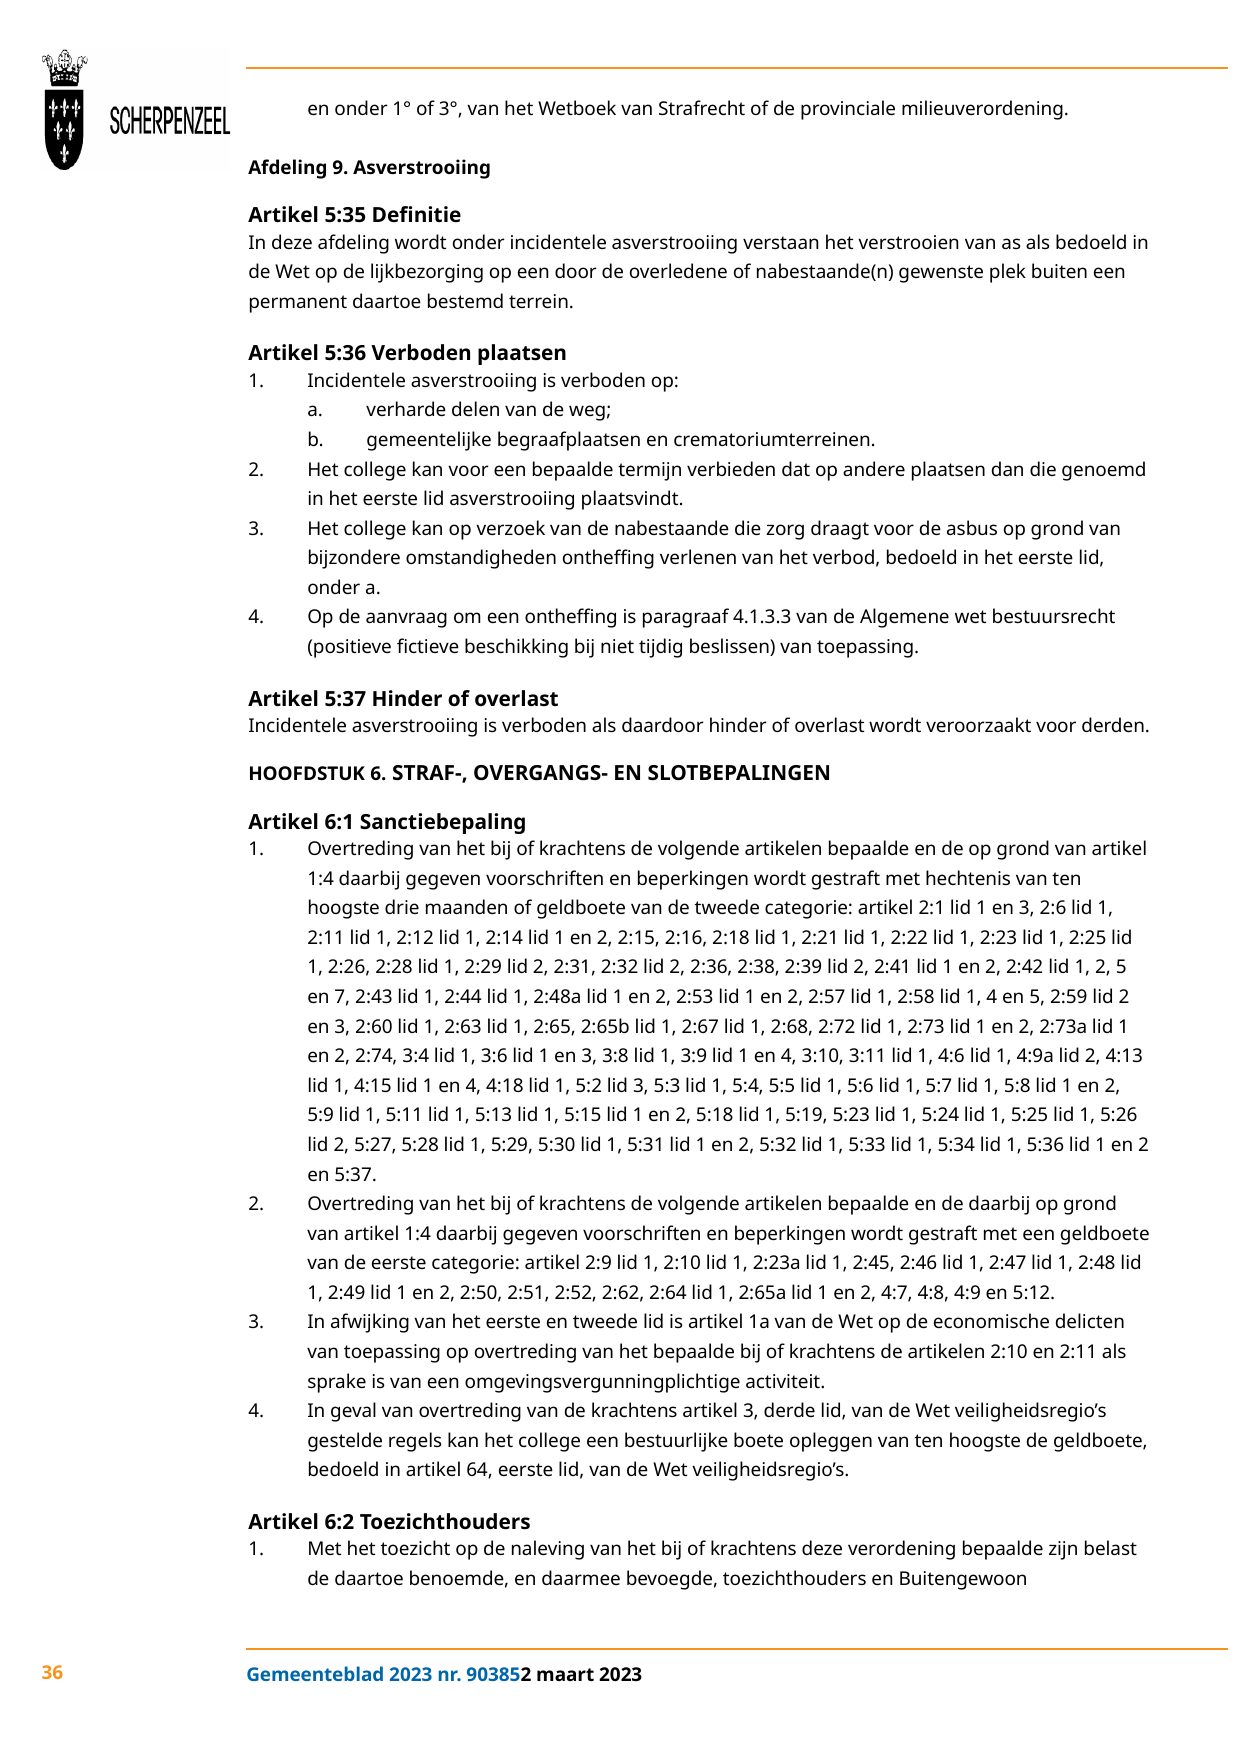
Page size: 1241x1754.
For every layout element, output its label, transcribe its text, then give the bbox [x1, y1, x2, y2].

picture [41, 47, 231, 172]
text Afdeling 9. Asverstrooiing [248, 154, 1152, 180]
list Het college kan op verzoek van de nabestaande die zorg draagt voor de asbus op grond van bijzondere omstandigheden ontheffing verlenen van het verbod, bedoeld in het eerste lid, onder a. [248, 515, 1152, 600]
list Met het toezicht op de naleving van het bij of krachtens deze verordening bepaalde zijn belast de daartoe benoemde, en daarmee bevoegde, toezichthouders en Buitengewoon [248, 1536, 1152, 1591]
list In geval van overtreding van de krachtens artikel 3, derde lid, van de Wet veiligheidsregio’s gestelde regels kan het college een bestuurlijke boete opleggen van ten hoogste de geldboete, bedoeld in artikel 64, eerste lid, van de Wet veiligheidsregio’s. [248, 1397, 1152, 1482]
list Overtreding van het bij of krachtens de volgende artikelen bepaalde en de daarbij op grond van artikel 1:4 daarbij gegeven voorschriften en beperkingen wordt gestraft met een geldboete van de eerste categorie: artikel 2:9 lid 1, 2:10 lid 1, 2:23a lid 1, 2:45, 2:46 lid 1, 2:47 lid 1, 2:48 lid 1, 2:49 lid 1 en 2, 2:50, 2:51, 2:52, 2:62, 2:64 lid 1, 2:65a lid 1 en 2, 4:7, 4:8, 4:9 en 5:12. [248, 1190, 1152, 1305]
list Het college kan voor een bepaalde termijn verbieden dat op andere plaatsen dan die genoemd in het eerste lid asverstrooiing plaatsvindt. [248, 456, 1152, 511]
list Op de aanvraag om een ontheffing is paragraaf 4.1.3.3 van de Algemene wet bestuursrecht (positieve fictieve beschikking bij niet tijdig beslissen) van toepassing. [248, 604, 1152, 659]
text Artikel 6:1 Sanctiebepaling [248, 807, 1152, 835]
list verharde delen van de weg; [307, 397, 1152, 422]
text Artikel 5:36 Verboden plaatsen [248, 338, 1152, 367]
text Incidentele asverstrooiing is verboden als daardoor hinder of overlast wordt veroorzaakt voor derden. [248, 712, 1152, 738]
list Overtreding van het bij of krachtens de volgende artikelen bepaalde en de op grond van artikel 1:4 daarbij gegeven voorschriften en beperkingen wordt gestraft met hechtenis van ten hoogste drie maanden of geldboete van de tweede categorie: artikel 2:1 lid 1 en 3, 2:6 lid 1, 2:11 lid 1, 2:12 lid 1, 2:14 lid 1 en 2, 2:15, 2:16, 2:18 lid 1, 2:21 lid 1, 2:22 lid 1, 2:23 lid 1, 2:25 lid 1, 2:26, 2:28 lid 1, 2:29 lid 2, 2:31, 2:32 lid 2, 2:36, 2:38, 2:39 lid 2, 2:41 lid 1 en 2, 2:42 lid 1, 2, 5 en 7, 2:43 lid 1, 2:44 lid 1, 2:48a lid 1 en 2, 2:53 lid 1 en 2, 2:57 lid 1, 2:58 lid 1, 4 en 5, 2:59 lid 2 en 3, 2:60 lid 1, 2:63 lid 1, 2:65, 2:65b lid 1, 2:67 lid 1, 2:68, 2:72 lid 1, 2:73 lid 1 en 2, 2:73a lid 1 en 2, 2:74, 3:4 lid 1, 3:6 lid 1 en 3, 3:8 lid 1, 3:9 lid 1 en 4, 3:10, 3:11 lid 1, 4:6 lid 1, 4:9a lid 2, 4:13 lid 1, 4:15 lid 1 en 4, 4:18 lid 1, 5:2 lid 3, 5:3 lid 1, 5:4, 5:5 lid 1, 5:6 lid 1, 5:7 lid 1, 5:8 lid 1 en 2, 5:9 lid 1, 5:11 lid 1, 5:13 lid 1, 5:15 lid 1 en 2, 5:18 lid 1, 5:19, 5:23 lid 1, 5:24 lid 1, 5:25 lid 1, 5:26 lid 2, 5:27, 5:28 lid 1, 5:29, 5:30 lid 1, 5:31 lid 1 en 2, 5:32 lid 1, 5:33 lid 1, 5:34 lid 1, 5:36 lid 1 en 2 en 5:37. [248, 835, 1152, 1187]
list gemeentelijke begraafplaatsen en crematoriumterreinen. [307, 426, 1152, 452]
text In deze afdeling wordt onder incidentele asverstrooiing verstaan het verstrooien van as als bedoeld in de Wet op de lijkbezorging op een door de overledene of nabestaande(n) gewenste plek buiten een permanent daartoe bestemd terrein. [248, 229, 1152, 314]
list en onder 1° of 3°, van het Wetboek van Strafrecht of de provinciale milieuverordening. [248, 95, 1152, 121]
text Artikel 5:35 Definitie [248, 201, 1152, 229]
text Artikel 6:2 Toezichthouders [248, 1507, 1152, 1536]
text Artikel 5:37 Hinder of overlast [248, 684, 1152, 712]
list In afwijking van het eerste en tweede lid is artikel 1a van de Wet op de economische delicten van toepassing op overtreding van het bepaalde bij of krachtens de artikelen 2:10 en 2:11 als sprake is van een omgevingsvergunningplichtige activiteit. [248, 1309, 1152, 1394]
list Incidentele asverstrooiing is verboden op: [248, 367, 1152, 393]
text HOOFDSTUK 6. STRAF-, OVERGANGS- EN SLOTBEPALINGEN [248, 758, 1152, 786]
